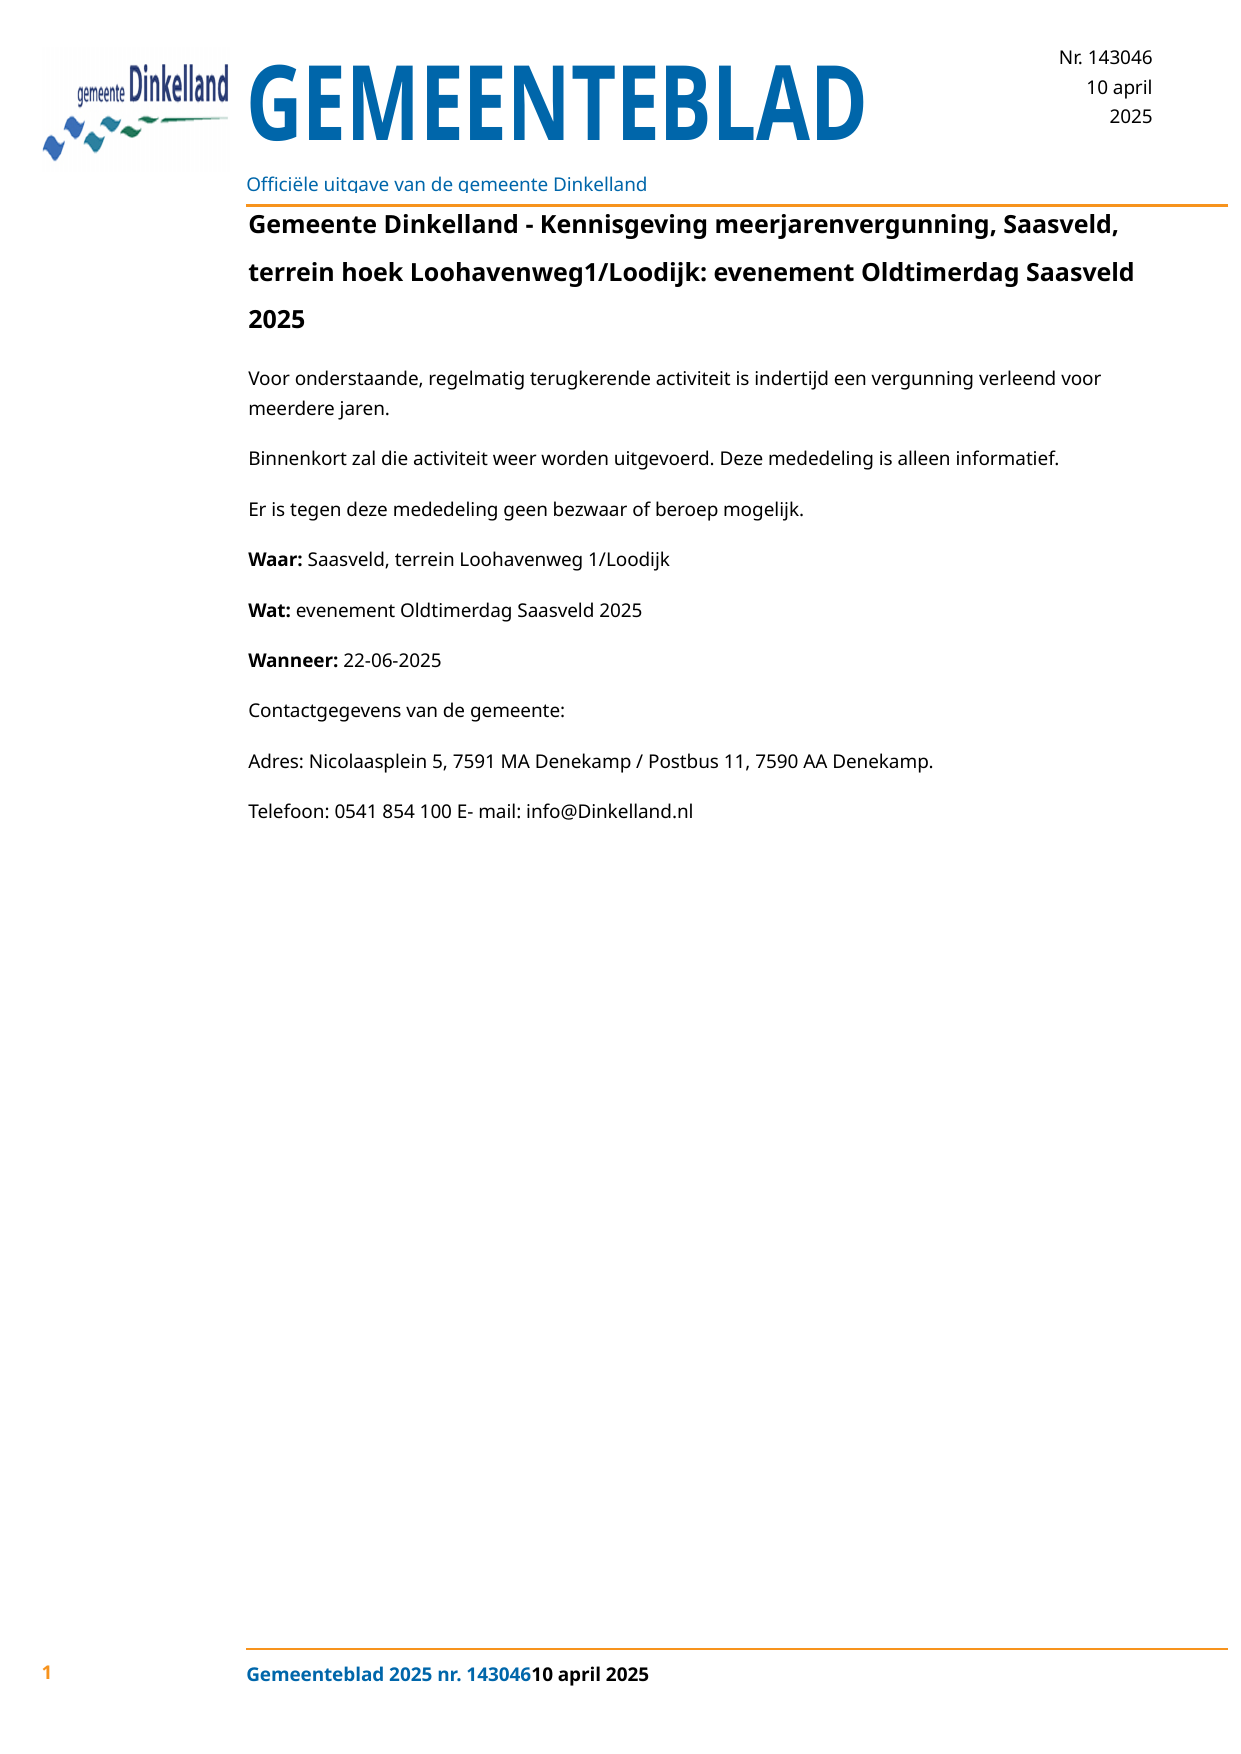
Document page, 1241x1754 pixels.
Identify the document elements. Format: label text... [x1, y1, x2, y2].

text Contactgegevens van de gemeente: [248, 698, 1152, 723]
text Er is tegen deze mededeling geen bezwaar of beroep mogelijk. [248, 496, 1152, 522]
text Telefoon: 0541 854 100 E- mail: info@Dinkelland.nl [248, 798, 1152, 824]
picture [41, 47, 231, 172]
text Gemeente Dinkelland - Kennisgeving meerjarenvergunning, Saasveld, terrein hoek Loohavenweg1/Loodijk: evenement Oldtimerdag Saasveld 2025 [248, 207, 1152, 336]
text Wanneer: 22-06-2025 [248, 647, 1152, 673]
text Binnenkort zal die activiteit weer worden uitgevoerd. Deze mededeling is alleen informatief. [248, 446, 1152, 471]
text Voor onderstaande, regelmatig terugkerende activiteit is indertijd een vergunning verleend voor meerdere jaren. [248, 366, 1152, 421]
text Adres: Nicolaasplein 5, 7591 MA Denekamp / Postbus 11, 7590 AA Denekamp. [248, 748, 1152, 774]
text Wat: evenement Oldtimerdag Saasveld 2025 [248, 597, 1152, 622]
text Waar: Saasveld, terrein Loohavenweg 1/Loodijk [248, 546, 1152, 572]
